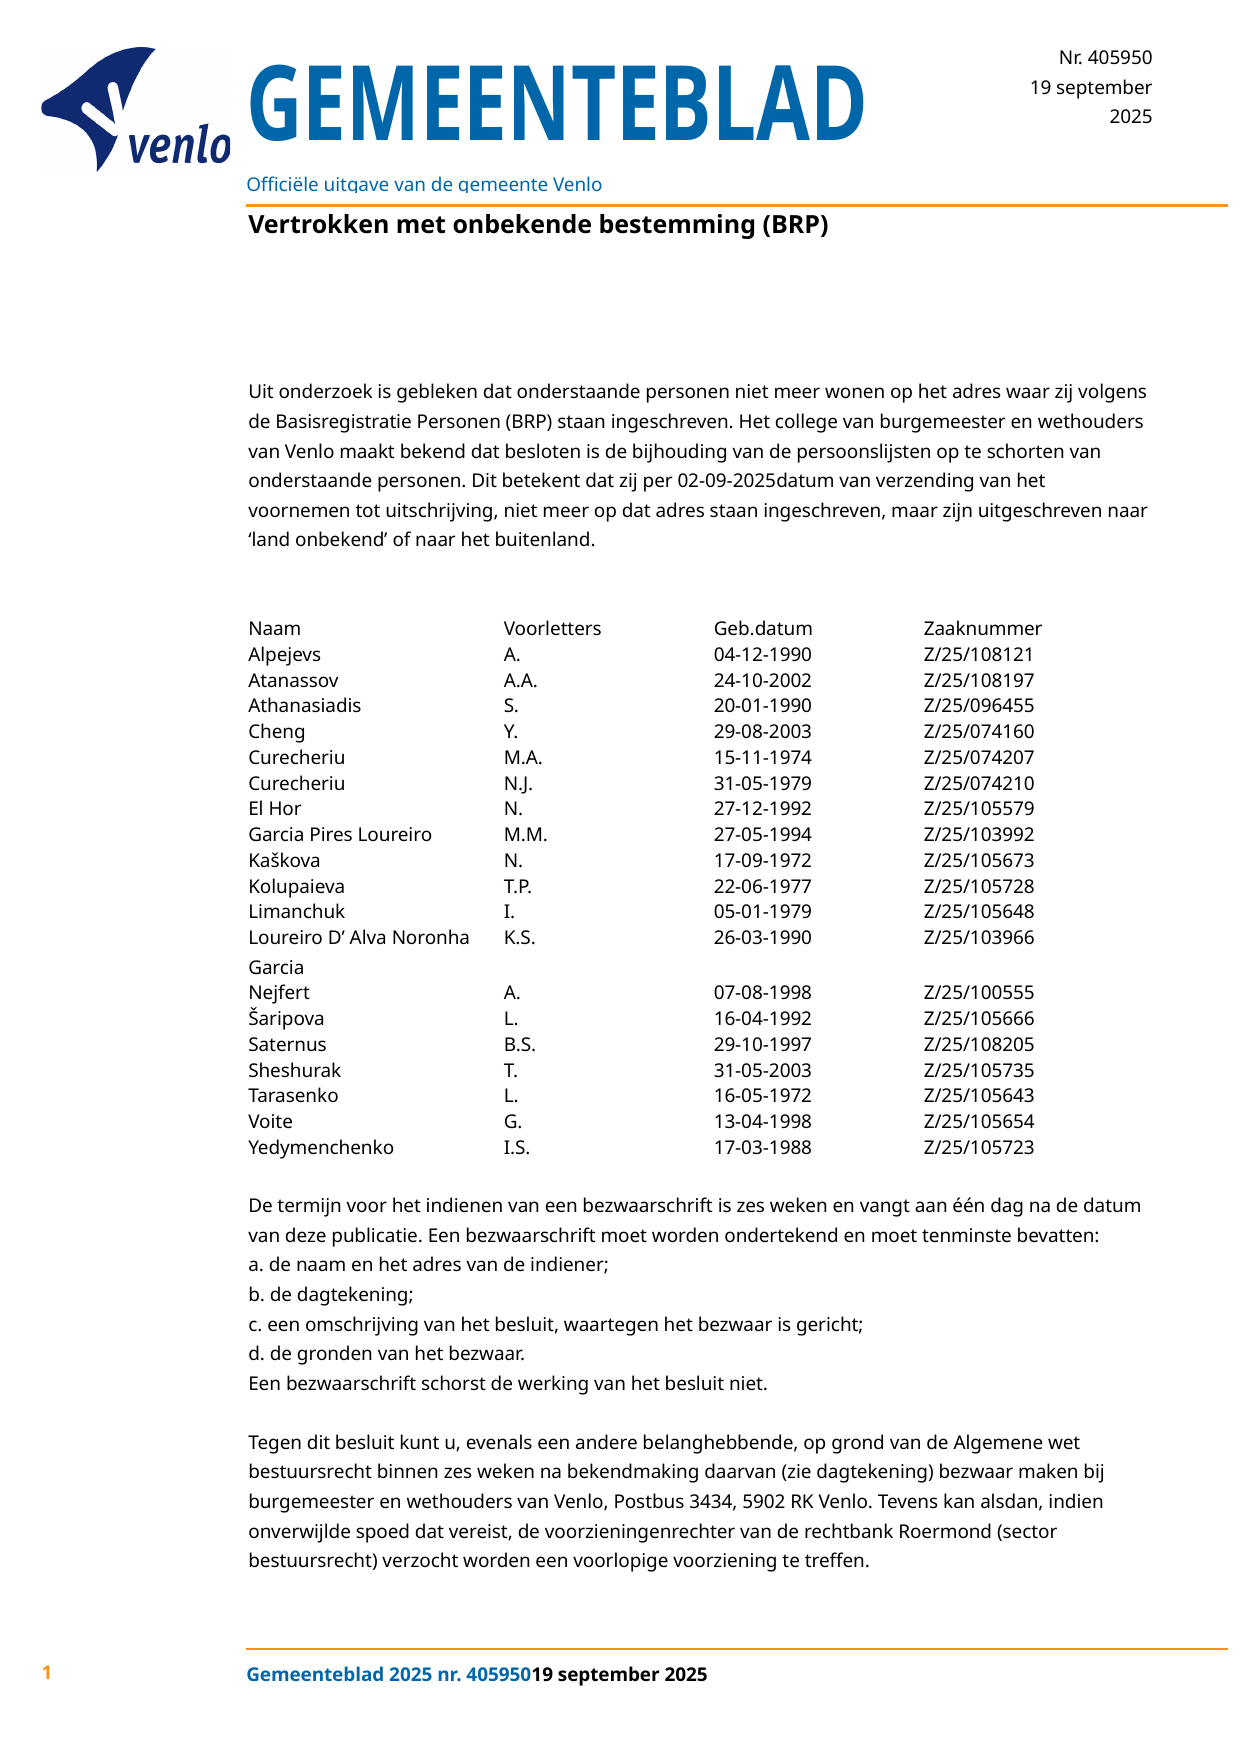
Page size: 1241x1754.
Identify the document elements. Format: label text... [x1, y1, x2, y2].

text d. de gronden van het bezwaar. [248, 1340, 1152, 1366]
table_cell M.A. [504, 744, 713, 770]
table_cell T. [504, 1057, 713, 1082]
text b. de dagtekening; [248, 1281, 1152, 1307]
table_cell 17-09-1972 [714, 847, 923, 873]
text Uit onderzoek is gebleken dat onderstaande personen niet meer wonen op het adres waar zij volgens de Basisregistratie Personen (BRP) staan ingeschreven. Het college van burgemeester en wethouders van Venlo maakt bekend dat besloten is de bijhouding van de persoonslijsten op te schorten van onderstaande personen. Dit betekent dat zij per 02-09-2025datum van verzending van het voornemen tot uitschrijving, niet meer op dat adres staan ingeschreven, maar zijn uitgeschreven naar ‘land onbekend’ of naar het buitenland. [248, 379, 1152, 552]
table_cell Z/25/103966 [924, 924, 1152, 979]
text De termijn voor het indienen van een bezwaarschrift is zes weken en vangt aan één dag na de datum van deze publicatie. Een bezwaarschrift moet worden ondertekend en moet tenminste bevatten: [248, 1192, 1152, 1248]
table_cell 24-10-2002 [714, 667, 923, 693]
table_cell Z/25/108205 [924, 1031, 1152, 1057]
table_cell Atanassov [248, 667, 503, 693]
table_cell 04-12-1990 [714, 641, 923, 667]
table_cell Z/25/105728 [924, 873, 1152, 898]
table_cell I. [504, 899, 713, 924]
table_cell Z/25/074207 [924, 744, 1152, 770]
table_cell Y. [504, 719, 713, 744]
table_cell N. [504, 796, 713, 821]
table_cell Sheshurak [248, 1057, 503, 1082]
table_cell S. [504, 693, 713, 718]
text Een bezwaarschrift schorst de werking van het besluit niet. [248, 1370, 1152, 1396]
table_cell N.J. [504, 770, 713, 796]
table_header Zaaknummer [924, 616, 1152, 641]
table_cell 20-01-1990 [714, 693, 923, 718]
table_cell Z/25/105735 [924, 1057, 1152, 1082]
table_cell El Hor [248, 796, 503, 821]
table_cell Z/25/103992 [924, 821, 1152, 847]
table_cell Z/25/105666 [924, 1005, 1152, 1031]
table_cell 22-06-1977 [714, 873, 923, 898]
table_cell I.S. [504, 1134, 713, 1160]
table_cell Curecheriu [248, 744, 503, 770]
table_cell T.P. [504, 873, 713, 898]
table_cell Z/25/105648 [924, 899, 1152, 924]
table_cell 26-03-1990 [714, 924, 923, 979]
table_cell Z/25/108197 [924, 667, 1152, 693]
table_cell A.A. [504, 667, 713, 693]
table_cell Z/25/108121 [924, 641, 1152, 667]
table_cell 31-05-1979 [714, 770, 923, 796]
table_cell A. [504, 641, 713, 667]
table_cell Loureiro D’ Alva Noronha Garcia [248, 924, 503, 979]
table_cell 31-05-2003 [714, 1057, 923, 1082]
table_cell L. [504, 1005, 713, 1031]
table_cell B.S. [504, 1031, 713, 1057]
table_header Naam [248, 616, 503, 641]
table_cell Voite [248, 1108, 503, 1134]
table_cell Garcia Pires Loureiro [248, 821, 503, 847]
table_cell N. [504, 847, 713, 873]
table_cell A. [504, 980, 713, 1005]
table_cell 16-05-1972 [714, 1083, 923, 1108]
table_cell Kolupaieva [248, 873, 503, 898]
table_cell Cheng [248, 719, 503, 744]
table_cell Z/25/074210 [924, 770, 1152, 796]
table_cell 17-03-1988 [714, 1134, 923, 1160]
table_cell G. [504, 1108, 713, 1134]
table_header Geb.datum [714, 616, 923, 641]
table_cell 15-11-1974 [714, 744, 923, 770]
table_cell Z/25/096455 [924, 693, 1152, 718]
picture [41, 47, 231, 172]
table_cell Saternus [248, 1031, 503, 1057]
table_cell Z/25/105654 [924, 1108, 1152, 1134]
table_cell Curecheriu [248, 770, 503, 796]
table_cell 27-05-1994 [714, 821, 923, 847]
table_cell Nejfert [248, 980, 503, 1005]
table_cell Z/25/105643 [924, 1083, 1152, 1108]
table_cell Z/25/105673 [924, 847, 1152, 873]
table_cell M.M. [504, 821, 713, 847]
table_cell Yedymenchenko [248, 1134, 503, 1160]
table_cell 29-08-2003 [714, 719, 923, 744]
table_cell Šaripova [248, 1005, 503, 1031]
table_cell 16-04-1992 [714, 1005, 923, 1031]
table_cell L. [504, 1083, 713, 1108]
table_cell Tarasenko [248, 1083, 503, 1108]
table_cell Kaškova [248, 847, 503, 873]
table_cell Limanchuk [248, 899, 503, 924]
table_cell 13-04-1998 [714, 1108, 923, 1134]
table_cell 27-12-1992 [714, 796, 923, 821]
text c. een omschrijving van het besluit, waartegen het bezwaar is gericht; [248, 1311, 1152, 1337]
text Tegen dit besluit kunt u, evenals een andere belanghebbende, op grond van de Algemene wet bestuursrecht binnen zes weken na bekendmaking daarvan (zie dagtekening) bezwaar maken bij burgemeester en wethouders van Venlo, Postbus 3434, 5902 RK Venlo. Tevens kan alsdan, indien onverwijlde spoed dat vereist, de voorzieningenrechter van de rechtbank Roermond (sector bestuursrecht) verzocht worden een voorlopige voorziening te treffen. [248, 1429, 1152, 1573]
text a. de naam en het adres van de indiener; [248, 1252, 1152, 1277]
table_cell 07-08-1998 [714, 980, 923, 1005]
table_cell K.S. [504, 924, 713, 979]
table_cell Z/25/100555 [924, 980, 1152, 1005]
table_header Voorletters [504, 616, 713, 641]
table_cell Alpejevs [248, 641, 503, 667]
table_cell Z/25/105579 [924, 796, 1152, 821]
table_cell 29-10-1997 [714, 1031, 923, 1057]
table_cell Z/25/074160 [924, 719, 1152, 744]
table_cell Athanasiadis [248, 693, 503, 718]
table_cell Z/25/105723 [924, 1134, 1152, 1160]
table_cell 05-01-1979 [714, 899, 923, 924]
text Vertrokken met onbekende bestemming (BRP) [248, 207, 1152, 241]
